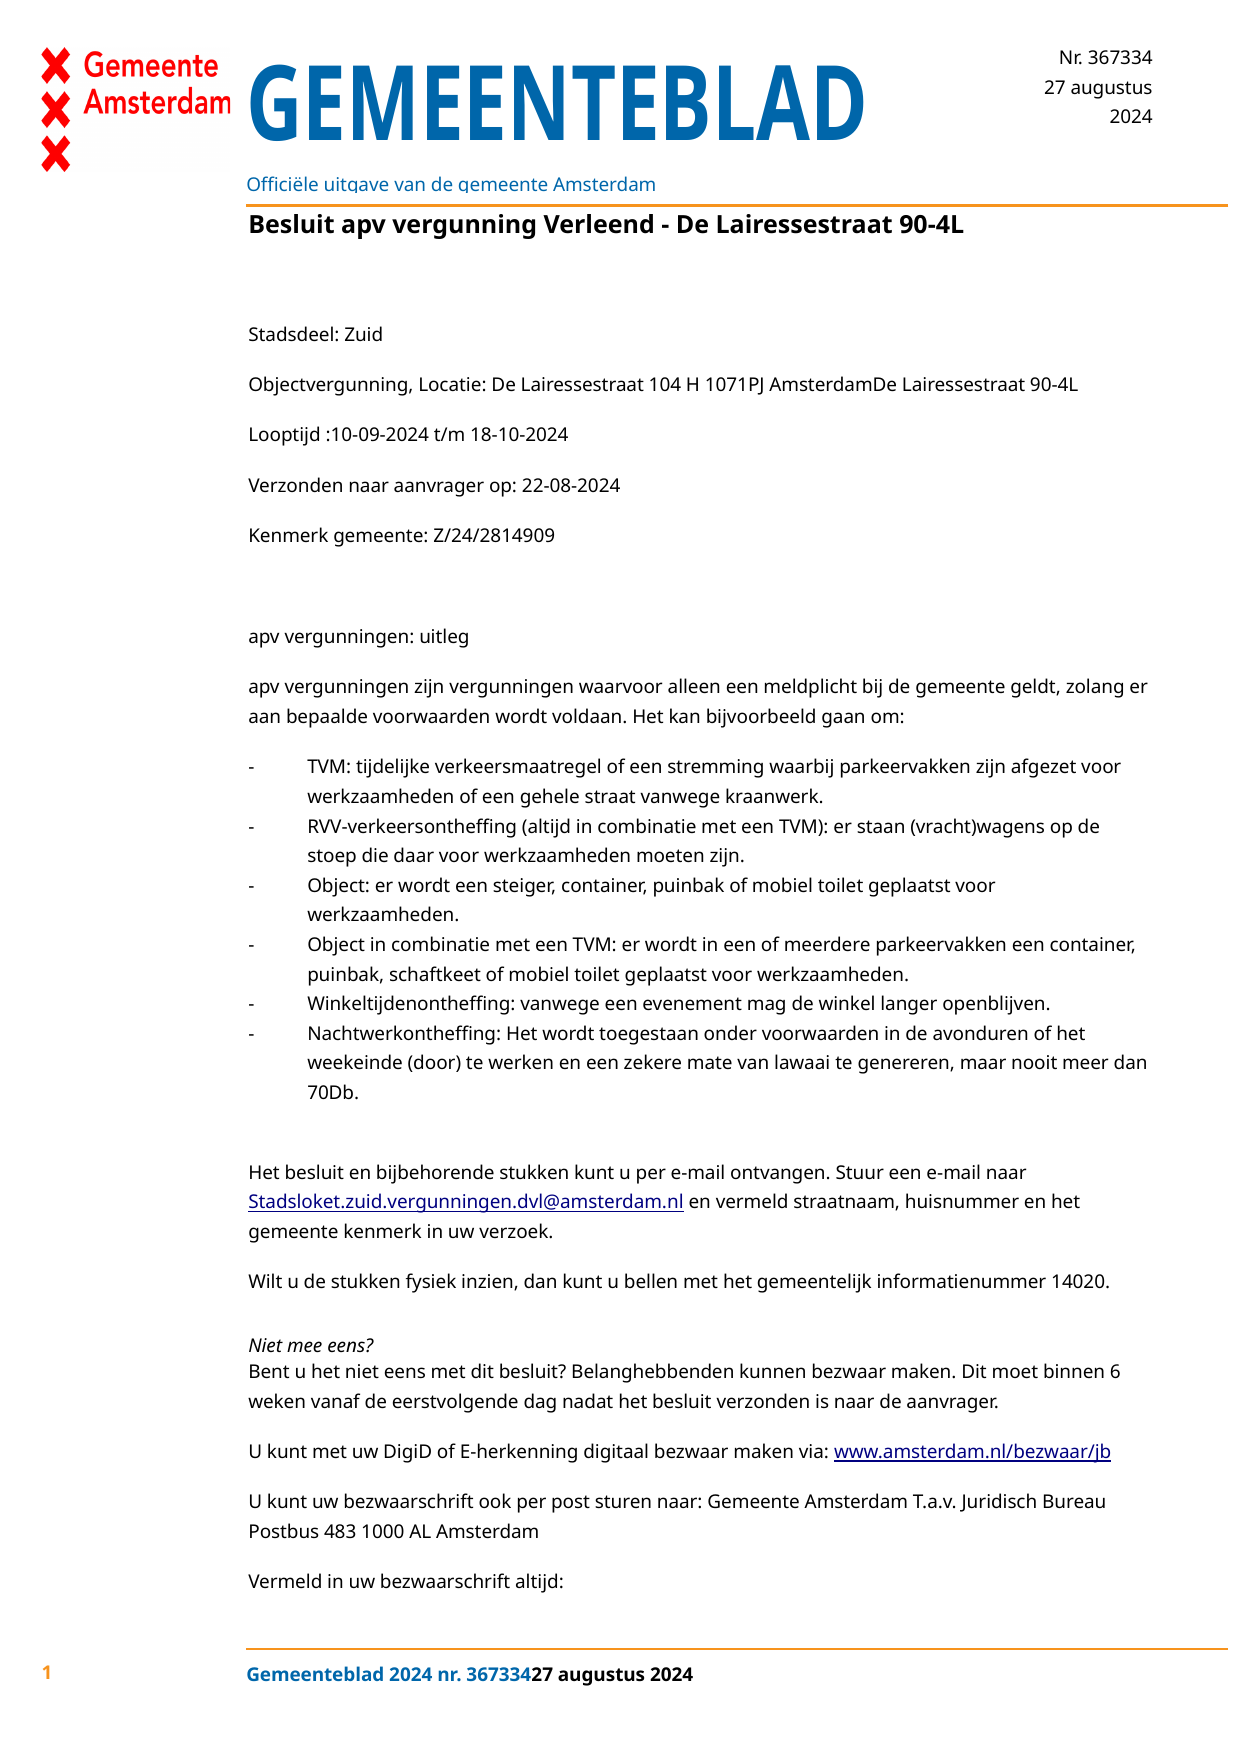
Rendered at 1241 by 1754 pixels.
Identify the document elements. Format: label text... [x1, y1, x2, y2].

text Stadsdeel: Zuid [248, 321, 1152, 346]
picture [41, 47, 231, 172]
text Niet mee eens? [248, 1333, 1152, 1358]
text Besluit apv vergunning Verleend - De Lairessestraat 90-4L [248, 207, 1152, 241]
list Object: er wordt een steiger, container, puinbak of mobiel toilet geplaatst voor werkzaamheden. [248, 872, 1152, 927]
text Vermeld in uw bezwaarschrift altijd: [248, 1569, 1152, 1594]
text Verzonden naar aanvrager op: 22-08-2024 [248, 472, 1152, 498]
text U kunt uw bezwaarschrift ook per post sturen naar: Gemeente Amsterdam T.a.v. Juridisch Bureau Postbus 483 1000 AL Amsterdam [248, 1489, 1152, 1544]
list Nachtwerkontheffing: Het wordt toegestaan onder voorwaarden in de avonduren of het weekeinde (door) te werken en een zekere mate van lawaai te genereren, maar nooit meer dan 70Db. [248, 1020, 1152, 1105]
text Bent u het niet eens met dit besluit? Belanghebbenden kunnen bezwaar maken. Dit moet binnen 6 weken vanaf de eerstvolgende dag nadat het besluit verzonden is naar de aanvrager. [248, 1358, 1152, 1414]
list Winkeltijdenontheffing: vanwege een evenement mag de winkel langer openblijven. [248, 990, 1152, 1016]
list TVM: tijdelijke verkeersmaatregel of een stremming waarbij parkeervakken zijn afgezet voor werkzaamheden of een gehele straat vanwege kraanwerk. [248, 754, 1152, 809]
text Het besluit en bijbehorende stukken kunt u per e-mail ontvangen. Stuur een e-mail naar Stadsloket.zuid.vergunningen.dvl@amsterdam.nl en vermeld straatnaam, huisnummer en het gemeente kenmerk in uw verzoek. [248, 1159, 1152, 1244]
text U kunt met uw DigiD of E-herkenning digitaal bezwaar maken via: www.amsterdam.nl/bezwaar/jb [248, 1438, 1152, 1464]
text Wilt u de stukken fysiek inzien, dan kunt u bellen met het gemeentelijk informatienummer 14020. [248, 1269, 1152, 1294]
list Object in combinatie met een TVM: er wordt in een of meerdere parkeervakken een container, puinbak, schaftkeet of mobiel toilet geplaatst voor werkzaamheden. [248, 931, 1152, 986]
text apv vergunningen: uitleg [248, 623, 1152, 649]
text Objectvergunning, Locatie: De Lairessestraat 104 H 1071PJ AmsterdamDe Lairessestraat 90-4L [248, 371, 1152, 397]
list RVV-verkeersontheffing (altijd in combinatie met een TVM): er staan (vracht)wagens op de stoep die daar voor werkzaamheden moeten zijn. [248, 813, 1152, 868]
text Kenmerk gemeente: Z/24/2814909 [248, 522, 1152, 548]
text apv vergunningen zijn vergunningen waarvoor alleen een meldplicht bij de gemeente geldt, zolang er aan bepaalde voorwaarden wordt voldaan. Het kan bijvoorbeeld gaan om: [248, 674, 1152, 729]
text Looptijd :10-09-2024 t/m 18-10-2024 [248, 422, 1152, 447]
